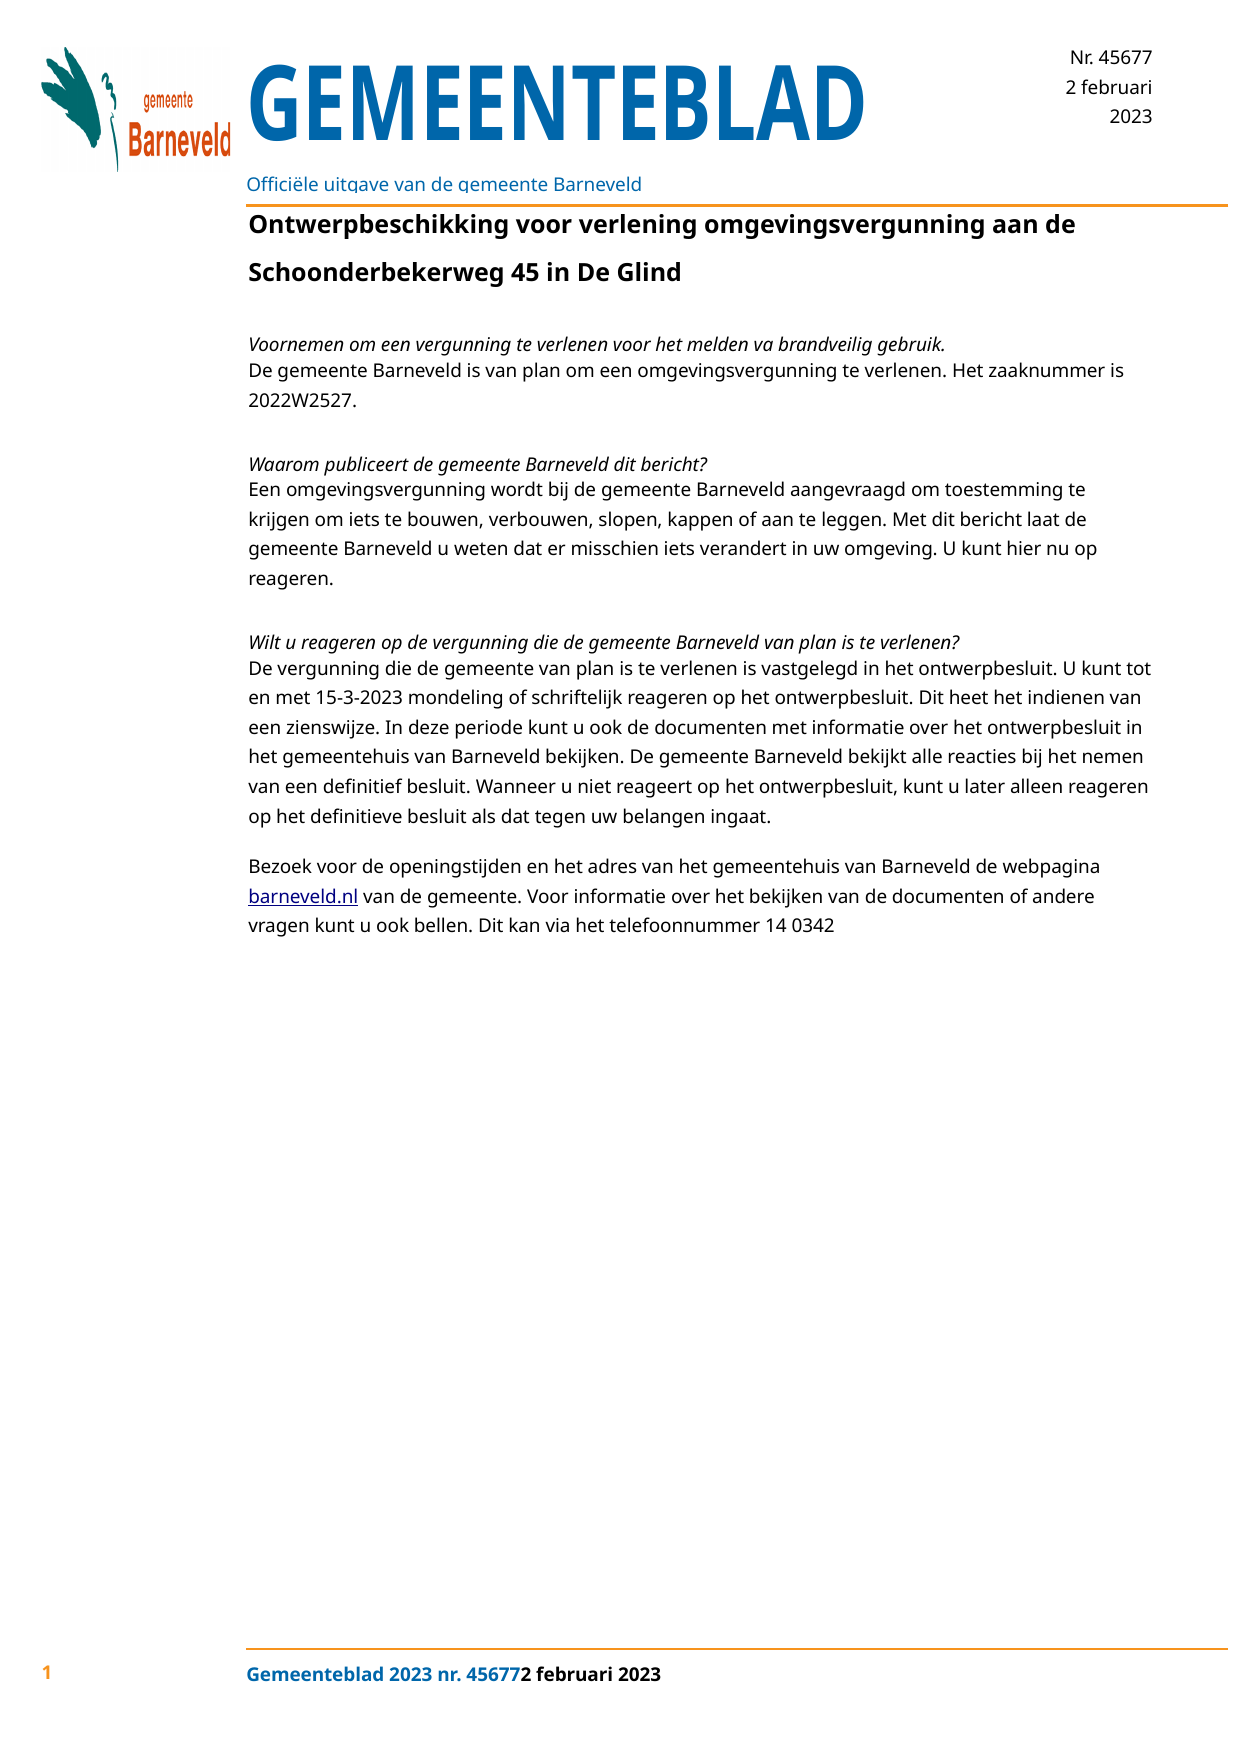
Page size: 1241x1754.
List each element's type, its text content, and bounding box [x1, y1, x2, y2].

text De vergunning die de gemeente van plan is te verlenen is vastgelegd in het ontwerpbesluit. U kunt tot en met 15-3-2023 mondeling of schriftelijk reageren op het ontwerpbesluit. Dit heet het indienen van een zienswijze. In deze periode kunt u ook de documenten met informatie over het ontwerpbesluit in het gemeentehuis van Barneveld bekijken. De gemeente Barneveld bekijkt alle reacties bij het nemen van een definitief besluit. Wanneer u niet reageert op het ontwerpbesluit, kunt u later alleen reageren op het definitieve besluit als dat tegen uw belangen ingaat. [248, 655, 1152, 828]
text De gemeente Barneveld is van plan om een omgevingsvergunning te verlenen. Het zaaknummer is 2022W2527. [248, 357, 1152, 412]
text Wilt u reageren op de vergunning die de gemeente Barneveld van plan is te verlenen? [248, 629, 1152, 655]
text Bezoek voor de openingstijden en het adres van het gemeentehuis van Barneveld de webpagina barneveld.nl van de gemeente. Voor informatie over het bekijken van de documenten of andere vragen kunt u ook bellen. Dit kan via het telefoonnummer 14 0342 [248, 853, 1152, 938]
text Een omgevingsvergunning wordt bij de gemeente Barneveld aangevraagd om toestemming te krijgen om iets te bouwen, verbouwen, slopen, kappen of aan te leggen. Met dit bericht laat de gemeente Barneveld u weten dat er misschien iets verandert in uw omgeving. U kunt hier nu op reageren. [248, 476, 1152, 591]
picture [41, 47, 231, 172]
text Voornemen om een vergunning te verlenen voor het melden va brandveilig gebruik. [248, 331, 1152, 357]
text Ontwerpbeschikking voor verlening omgevingsvergunning aan de Schoonderbekerweg 45 in De Glind [248, 207, 1152, 288]
text Waarom publiceert de gemeente Barneveld dit bericht? [248, 451, 1152, 476]
